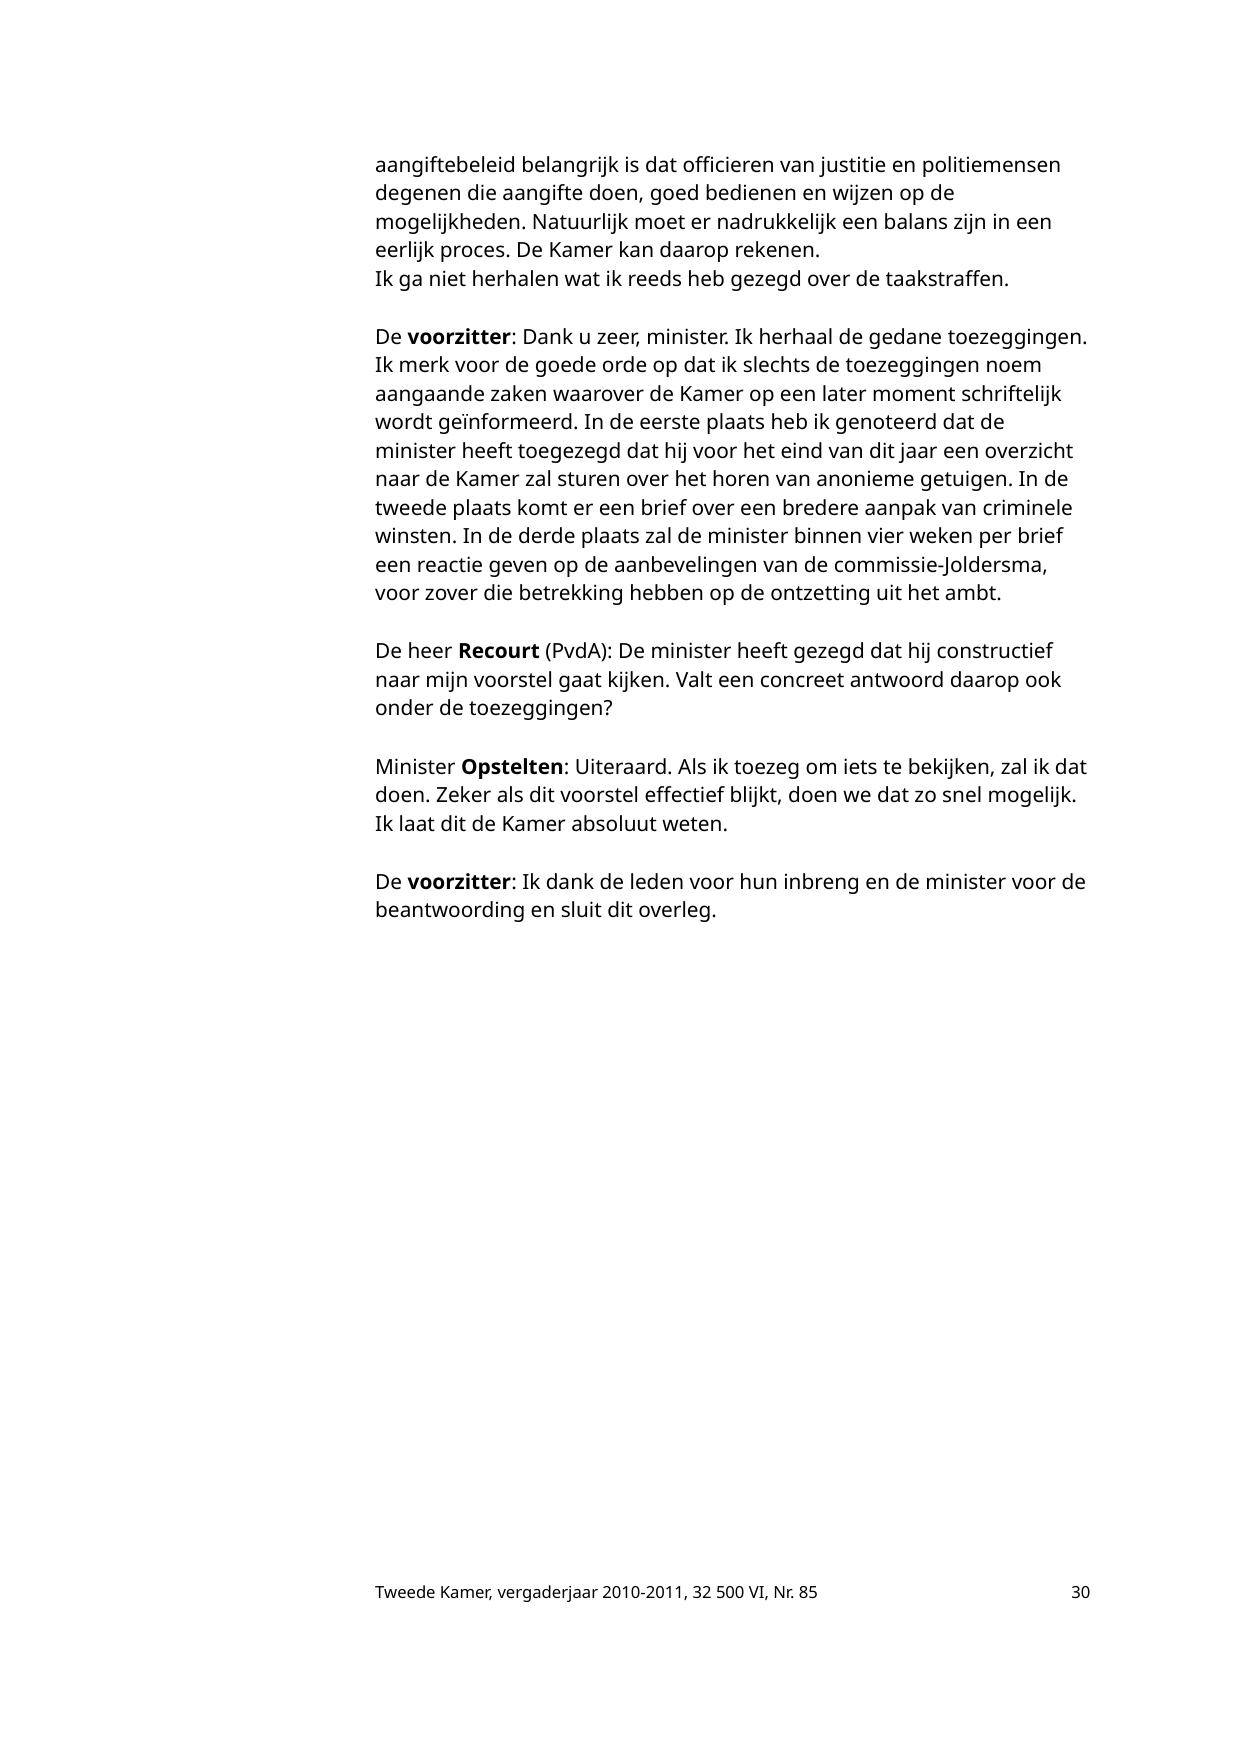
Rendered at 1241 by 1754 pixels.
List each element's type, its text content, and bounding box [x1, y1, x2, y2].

text De heer Recourt (PvdA): De minister heeft gezegd dat hij constructief naar mijn voorstel gaat kijken. Valt een concreet antwoord daarop ook onder de toezeggingen? [375, 637, 1090, 722]
text De voorzitter: Dank u zeer, minister. Ik herhaal de gedane toezeggingen. Ik merk voor de goede orde op dat ik slechts de toezeggingen noem aangaande zaken waarover de Kamer op een later moment schriftelijk wordt geïnformeerd. In de eerste plaats heb ik genoteerd dat de minister heeft toegezegd dat hij voor het eind van dit jaar een overzicht naar de Kamer zal sturen over het horen van anonieme getuigen. In de tweede plaats komt er een brief over een bredere aanpak van criminele winsten. In de derde plaats zal de minister binnen vier weken per brief een reactie geven op de aanbevelingen van de commissie-Joldersma, voor zover die betrekking hebben op de ontzetting uit het ambt. [375, 322, 1090, 607]
text Minister Opstelten: Uiteraard. Als ik toezeg om iets te bekijken, zal ik dat doen. Zeker als dit voorstel effectief blijkt, doen we dat zo snel mogelijk. Ik laat dit de Kamer absoluut weten. [375, 752, 1090, 837]
text De voorzitter: Ik dank de leden voor hun inbreng en de minister voor de beantwoording en sluit dit overleg. [375, 867, 1090, 924]
text aangiftebeleid belangrijk is dat officieren van justitie en politiemensen degenen die aangifte doen, goed bedienen en wijzen op de mogelijkheden. Natuurlijk moet er nadrukkelijk een balans zijn in een eerlijk proces. De Kamer kan daarop rekenen. [375, 150, 1090, 264]
text Ik ga niet herhalen wat ik reeds heb gezegd over de taakstraffen. [375, 264, 1090, 292]
